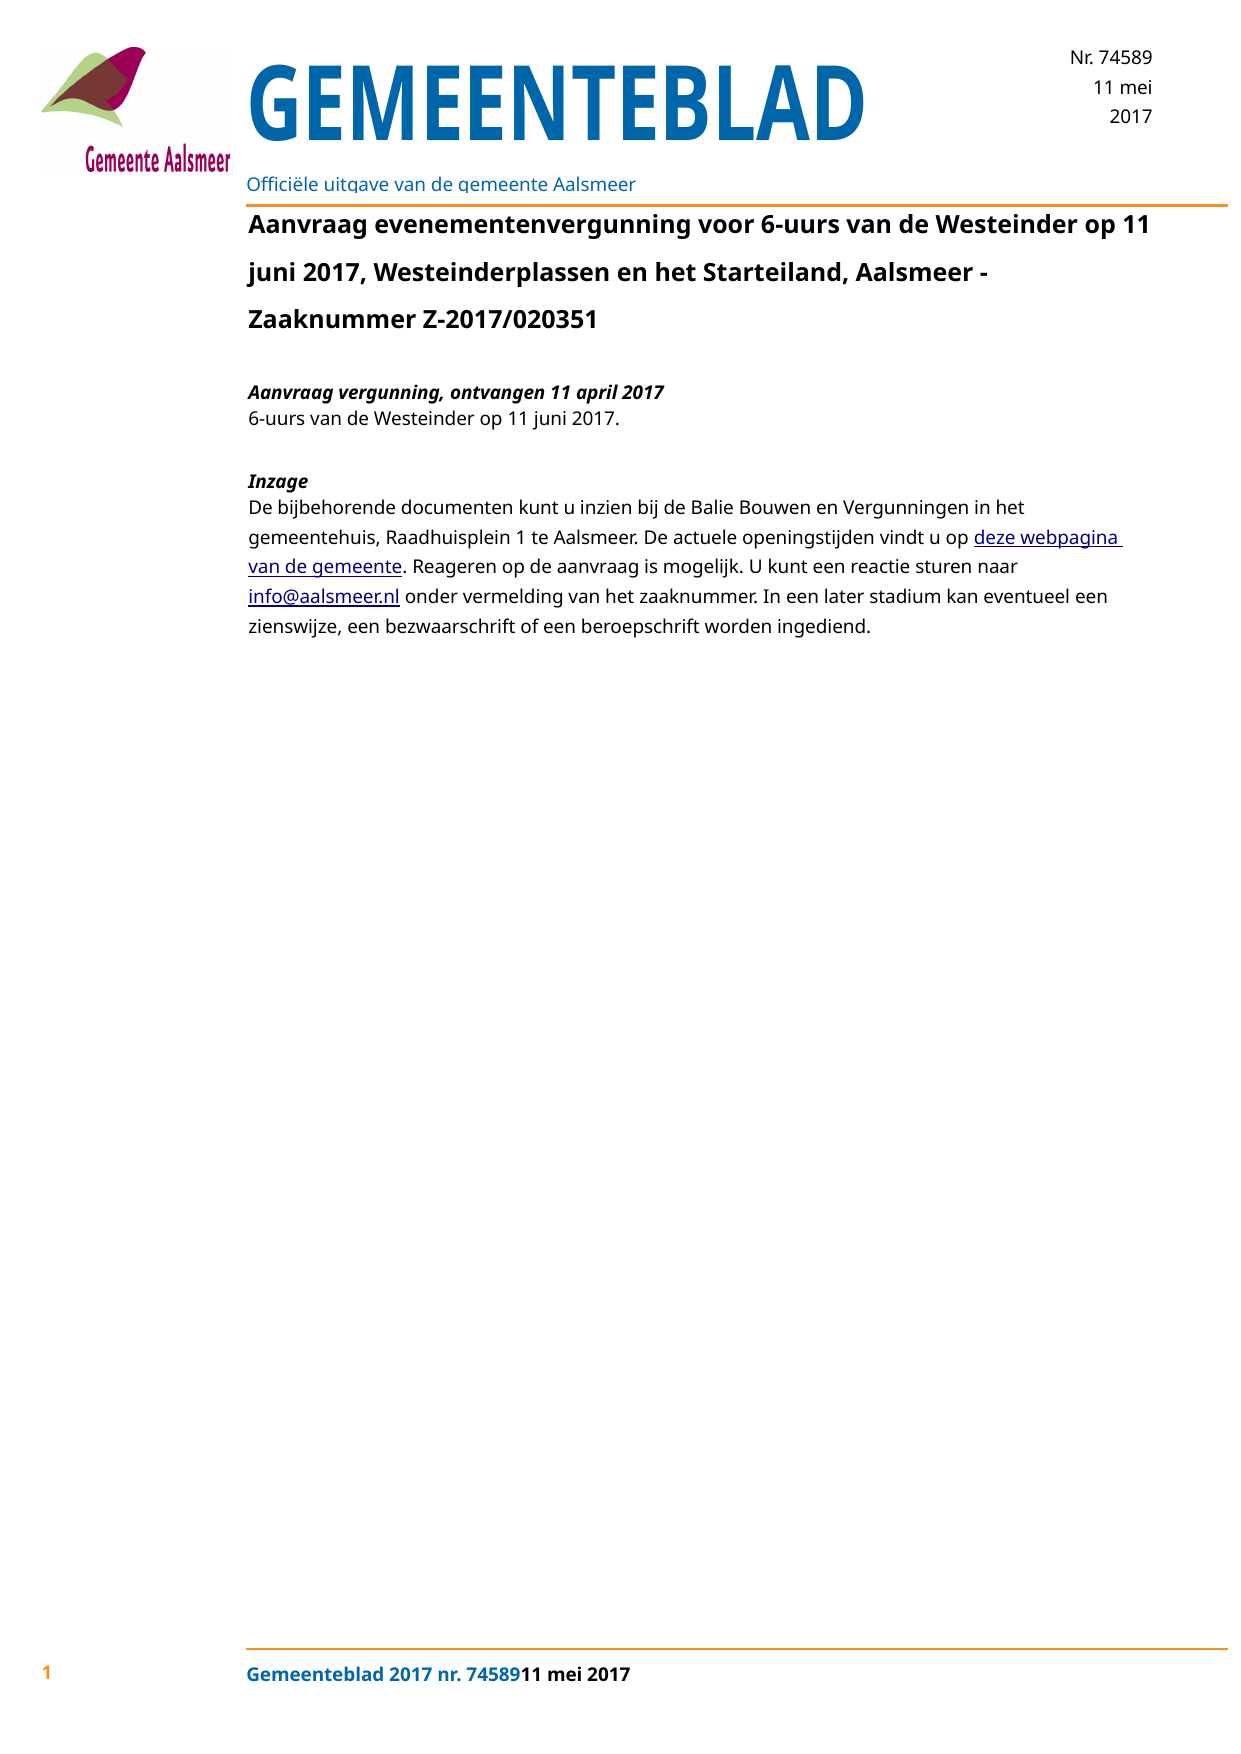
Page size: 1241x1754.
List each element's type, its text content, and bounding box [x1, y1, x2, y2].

text Aanvraag vergunning, ontvangen 11 april 2017 [248, 379, 1152, 405]
text Inzage [248, 469, 1152, 494]
text ​ [248, 663, 1152, 689]
text De bijbehorende documenten kunt u inzien bij de Balie Bouwen en Vergunningen in het gemeentehuis, Raadhuisplein 1 te Aalsmeer. De actuele openingstijden vindt u op deze webpagina van de gemeente. Reageren op de aanvraag is mogelijk. U kunt een reactie sturen naar info@aalsmeer.nl onder vermelding van het zaaknummer. In een later stadium kan eventueel een zienswijze, een bezwaarschrift of een beroepschrift worden ingediend. [248, 494, 1152, 638]
picture [41, 47, 231, 172]
text 6-uurs van de Westeinder op 11 juni 2017. [248, 405, 1152, 431]
text Aanvraag evenementenvergunning voor 6-uurs van de Westeinder op 11 juni 2017, Westeinderplassen en het Starteiland, Aalsmeer - Zaaknummer Z-2017/020351 [248, 207, 1152, 336]
